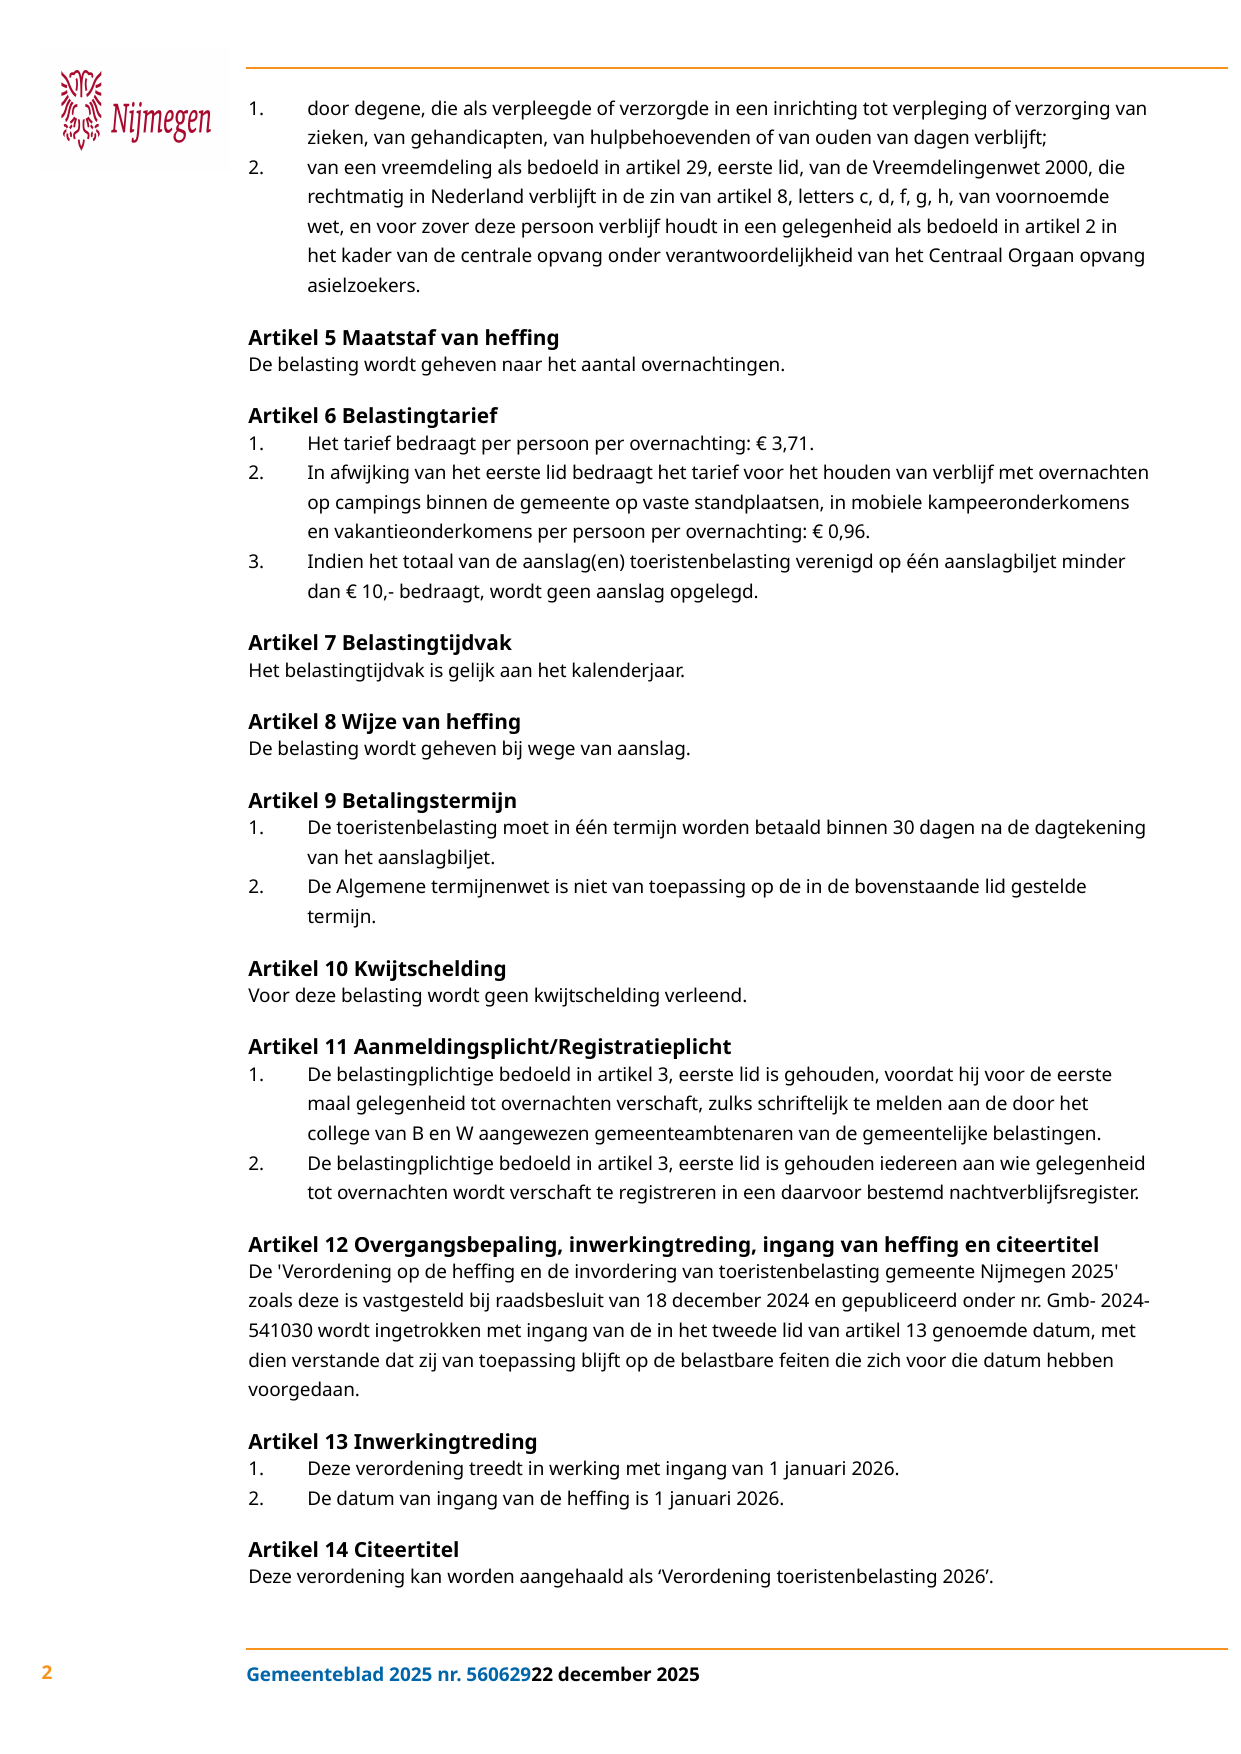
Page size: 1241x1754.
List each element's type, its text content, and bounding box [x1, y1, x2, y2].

list Het tarief bedraagt per persoon per overnachting: € 3,71. [248, 430, 1152, 456]
list Deze verordening treedt in werking met ingang van 1 januari 2026. [248, 1455, 1152, 1481]
list In afwijking van het eerste lid bedraagt het tarief voor het houden van verblijf met overnachten op campings binnen de gemeente op vaste standplaatsen, in mobiele kampeeronderkomens en vakantieonderkomens per persoon per overnachting: € 0,96. [248, 459, 1152, 544]
text De belasting wordt geheven naar het aantal overnachtingen. [248, 351, 1152, 377]
list door degene, die als verpleegde of verzorgde in een inrichting tot verpleging of verzorging van zieken, van gehandicapten, van hulpbehoevenden of van ouden van dagen verblijft; [248, 95, 1152, 150]
list De toeristenbelasting moet in één termijn worden betaald binnen 30 dagen na de dagtekening van het aanslagbiljet. [248, 814, 1152, 870]
text Artikel 9 Betalingstermijn [248, 786, 1152, 814]
list De datum van ingang van de heffing is 1 januari 2026. [248, 1485, 1152, 1511]
list De Algemene termijnenwet is niet van toepassing op de in de bovenstaande lid gestelde termijn. [248, 874, 1152, 929]
text Deze verordening kan worden aangehaald als ‘Verordening toeristenbelasting 2026’. [248, 1564, 1152, 1589]
text Artikel 13 Inwerkingtreding [248, 1427, 1152, 1455]
picture [41, 47, 231, 172]
text Artikel 8 Wijze van heffing [248, 707, 1152, 736]
text De 'Verordening op de heffing en de invordering van toeristenbelasting gemeente Nijmegen 2025' zoals deze is vastgesteld bij raadsbesluit van 18 december 2024 en gepubliceerd onder nr. Gmb- 2024-541030 wordt ingetrokken met ingang van de in het tweede lid van artikel 13 genoemde datum, met dien verstande dat zij van toepassing blijft op de belastbare feiten die zich voor die datum hebben voorgedaan. [248, 1258, 1152, 1402]
text De belasting wordt geheven bij wege van aanslag. [248, 736, 1152, 761]
text Artikel 12 Overgangsbepaling, inwerkingtreding, ingang van heffing en citeertitel [248, 1230, 1152, 1258]
text Artikel 14 Citeertitel [248, 1535, 1152, 1564]
list Indien het totaal van de aanslag(en) toeristenbelasting verenigd op één aanslagbiljet minder dan € 10,- bedraagt, wordt geen aanslag opgelegd. [248, 548, 1152, 604]
text Artikel 11 Aanmeldingsplicht/Registratieplicht [248, 1032, 1152, 1061]
text Artikel 10 Kwijtschelding [248, 954, 1152, 982]
list De belastingplichtige bedoeld in artikel 3, eerste lid is gehouden iedereen aan wie gelegenheid tot overnachten wordt verschaft te registreren in een daarvoor bestemd nachtverblijfsregister. [248, 1150, 1152, 1205]
text Artikel 5 Maatstaf van heffing [248, 323, 1152, 351]
list De belastingplichtige bedoeld in artikel 3, eerste lid is gehouden, voordat hij voor de eerste maal gelegenheid tot overnachten verschaft, zulks schriftelijk te melden aan de door het college van B en W aangewezen gemeenteambtenaren van de gemeentelijke belastingen. [248, 1061, 1152, 1146]
text Artikel 6 Belastingtarief [248, 402, 1152, 430]
text Artikel 7 Belastingtijdvak [248, 628, 1152, 657]
text Voor deze belasting wordt geen kwijtschelding verleend. [248, 982, 1152, 1008]
text Het belastingtijdvak is gelijk aan het kalenderjaar. [248, 657, 1152, 682]
list van een vreemdeling als bedoeld in artikel 29, eerste lid, van de Vreemdelingenwet 2000, die rechtmatig in Nederland verblijft in de zin van artikel 8, letters c, d, f, g, h, van voornoemde wet, en voor zover deze persoon verblijf houdt in een gelegenheid als bedoeld in artikel 2 in het kader van de centrale opvang onder verantwoordelijkheid van het Centraal Orgaan opvang asielzoekers. [248, 154, 1152, 298]
